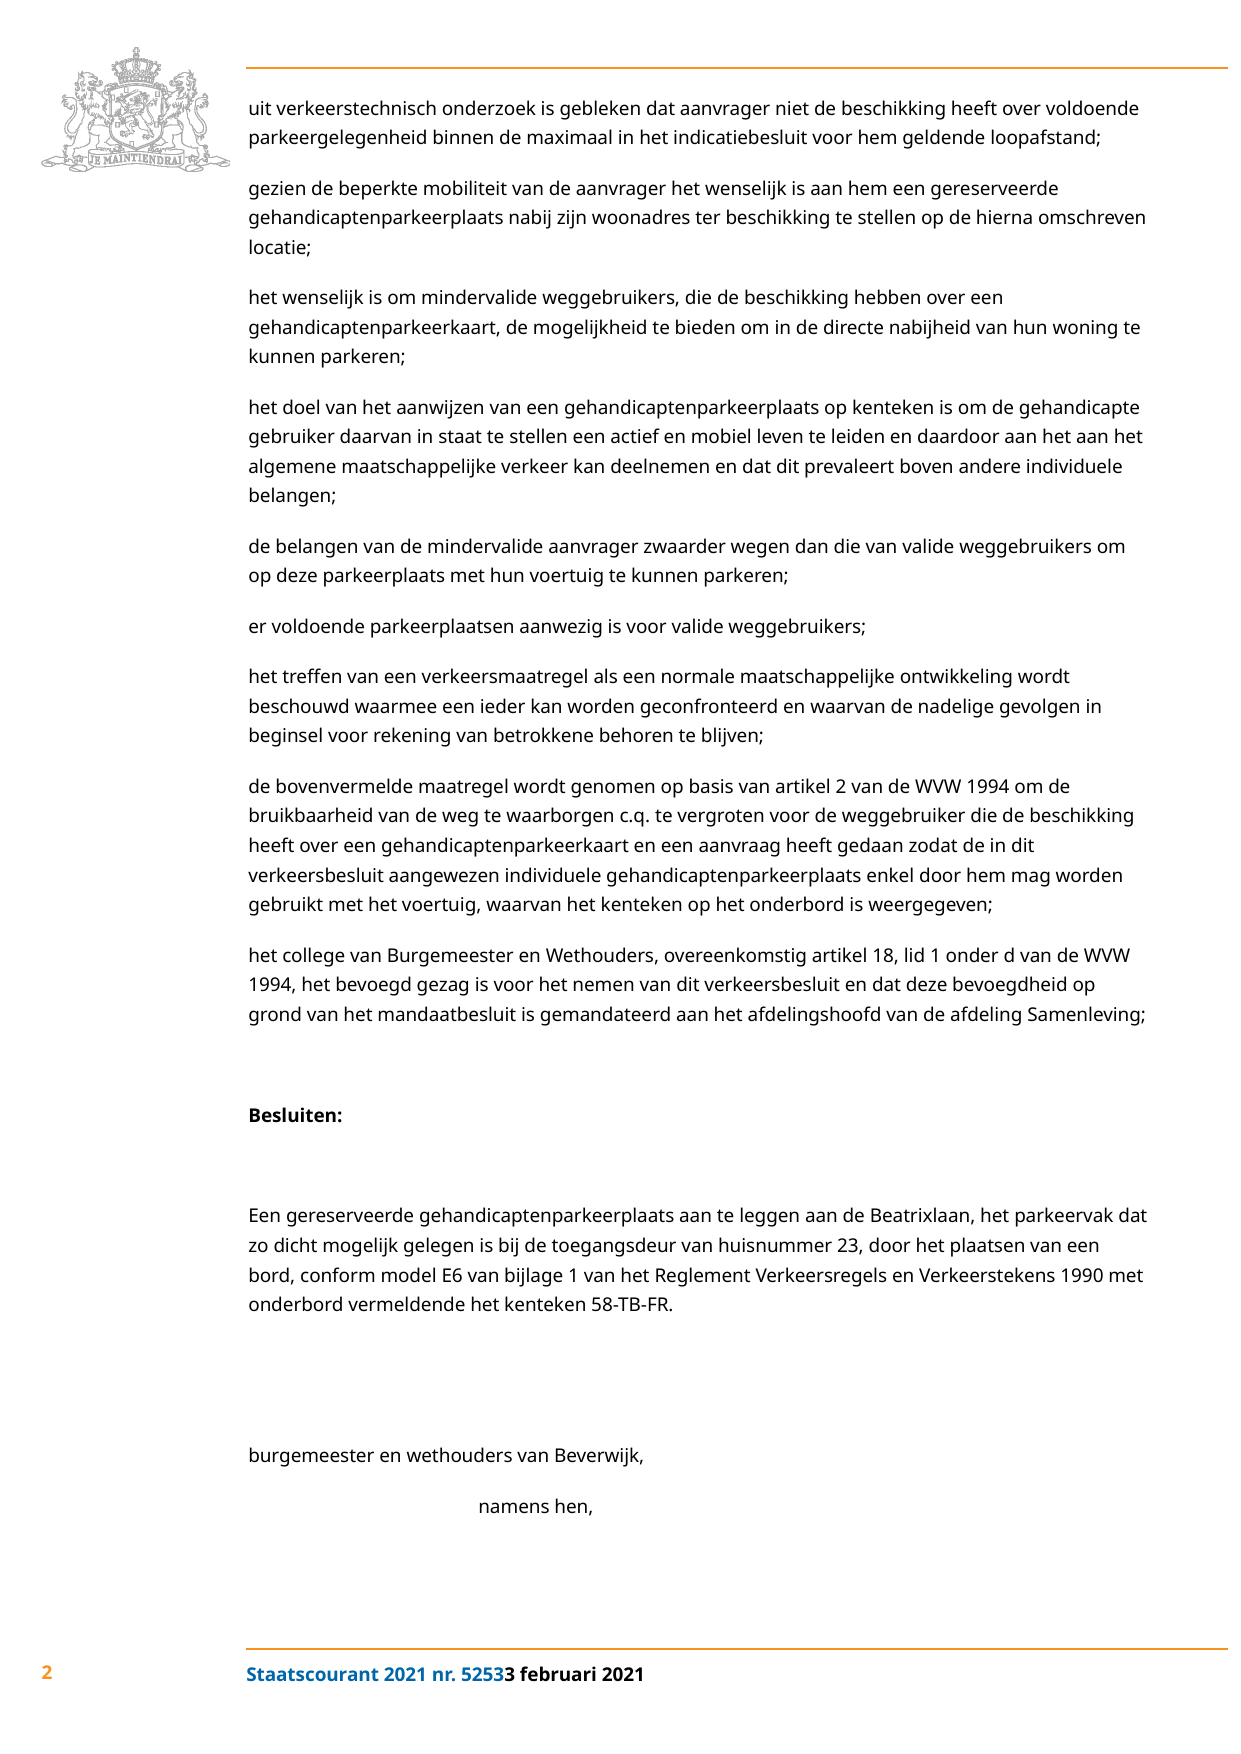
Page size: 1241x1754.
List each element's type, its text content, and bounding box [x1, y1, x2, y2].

text het wenselijk is om mindervalide weggebruikers, die de beschikking hebben over een gehandicaptenparkeerkaart, de mogelijkheid te bieden om in de directe nabijheid van hun woning te kunnen parkeren; [248, 284, 1152, 369]
text burgemeester en wethouders van Beverwijk, [248, 1443, 1152, 1468]
text er voldoende parkeerplaatsen aanwezig is voor valide weggebruikers; [248, 613, 1152, 639]
picture [41, 47, 231, 172]
text het college van Burgemeester en Wethouders, overeenkomstig artikel 18, lid 1 onder d van de WVW 1994, het bevoegd gezag is voor het nemen van dit verkeersbesluit en dat deze bevoegdheid op grond van het mandaatbesluit is gemandateerd aan het afdelingshoofd van de afdeling Samenleving; [248, 942, 1152, 1027]
text het treffen van een verkeersmaatregel als een normale maatschappelijke ontwikkeling wordt beschouwd waarmee een ieder kan worden geconfronteerd en waarvan de nadelige gevolgen in beginsel voor rekening van betrokkene behoren te blijven; [248, 663, 1152, 748]
text de bovenvermelde maatregel wordt genomen op basis van artikel 2 van de WVW 1994 om de bruikbaarheid van de weg te waarborgen c.q. te vergroten voor de weggebruiker die de beschikking heeft over een gehandicaptenparkeerkaart en een aanvraag heeft gedaan zodat de in dit verkeersbesluit aangewezen individuele gehandicaptenparkeerplaats enkel door hem mag worden gebruikt met het voertuig, waarvan het kenteken op het onderbord is weergegeven; [248, 773, 1152, 917]
text Besluiten: [248, 1102, 1152, 1128]
text namens hen, [248, 1493, 1152, 1519]
text gezien de beperkte mobiliteit van de aanvrager het wenselijk is aan hem een gereserveerde gehandicaptenparkeerplaats nabij zijn woonadres ter beschikking te stellen op de hierna omschreven locatie; [248, 175, 1152, 260]
text het doel van het aanwijzen van een gehandicaptenparkeerplaats op kenteken is om de gehandicapte gebruiker daarvan in staat te stellen een actief en mobiel leven te leiden en daardoor aan het aan het algemene maatschappelijke verkeer kan deelnemen en dat dit prevaleert boven andere individuele belangen; [248, 394, 1152, 508]
text de belangen van de mindervalide aanvrager zwaarder wegen dan die van valide weggebruikers om op deze parkeerplaats met hun voertuig te kunnen parkeren; [248, 533, 1152, 588]
text Een gereserveerde gehandicaptenparkeerplaats aan te leggen aan de Beatrixlaan, het parkeervak dat zo dicht mogelijk gelegen is bij de toegangsdeur van huisnummer 23, door het plaatsen van een bord, conform model E6 van bijlage 1 van het Reglement Verkeersregels en Verkeerstekens 1990 met onderbord vermeldende het kenteken 58-TB-FR. [248, 1203, 1152, 1317]
text uit verkeerstechnisch onderzoek is gebleken dat aanvrager niet de beschikking heeft over voldoende parkeergelegenheid binnen de maximaal in het indicatiebesluit voor hem geldende loopafstand; [248, 95, 1152, 150]
